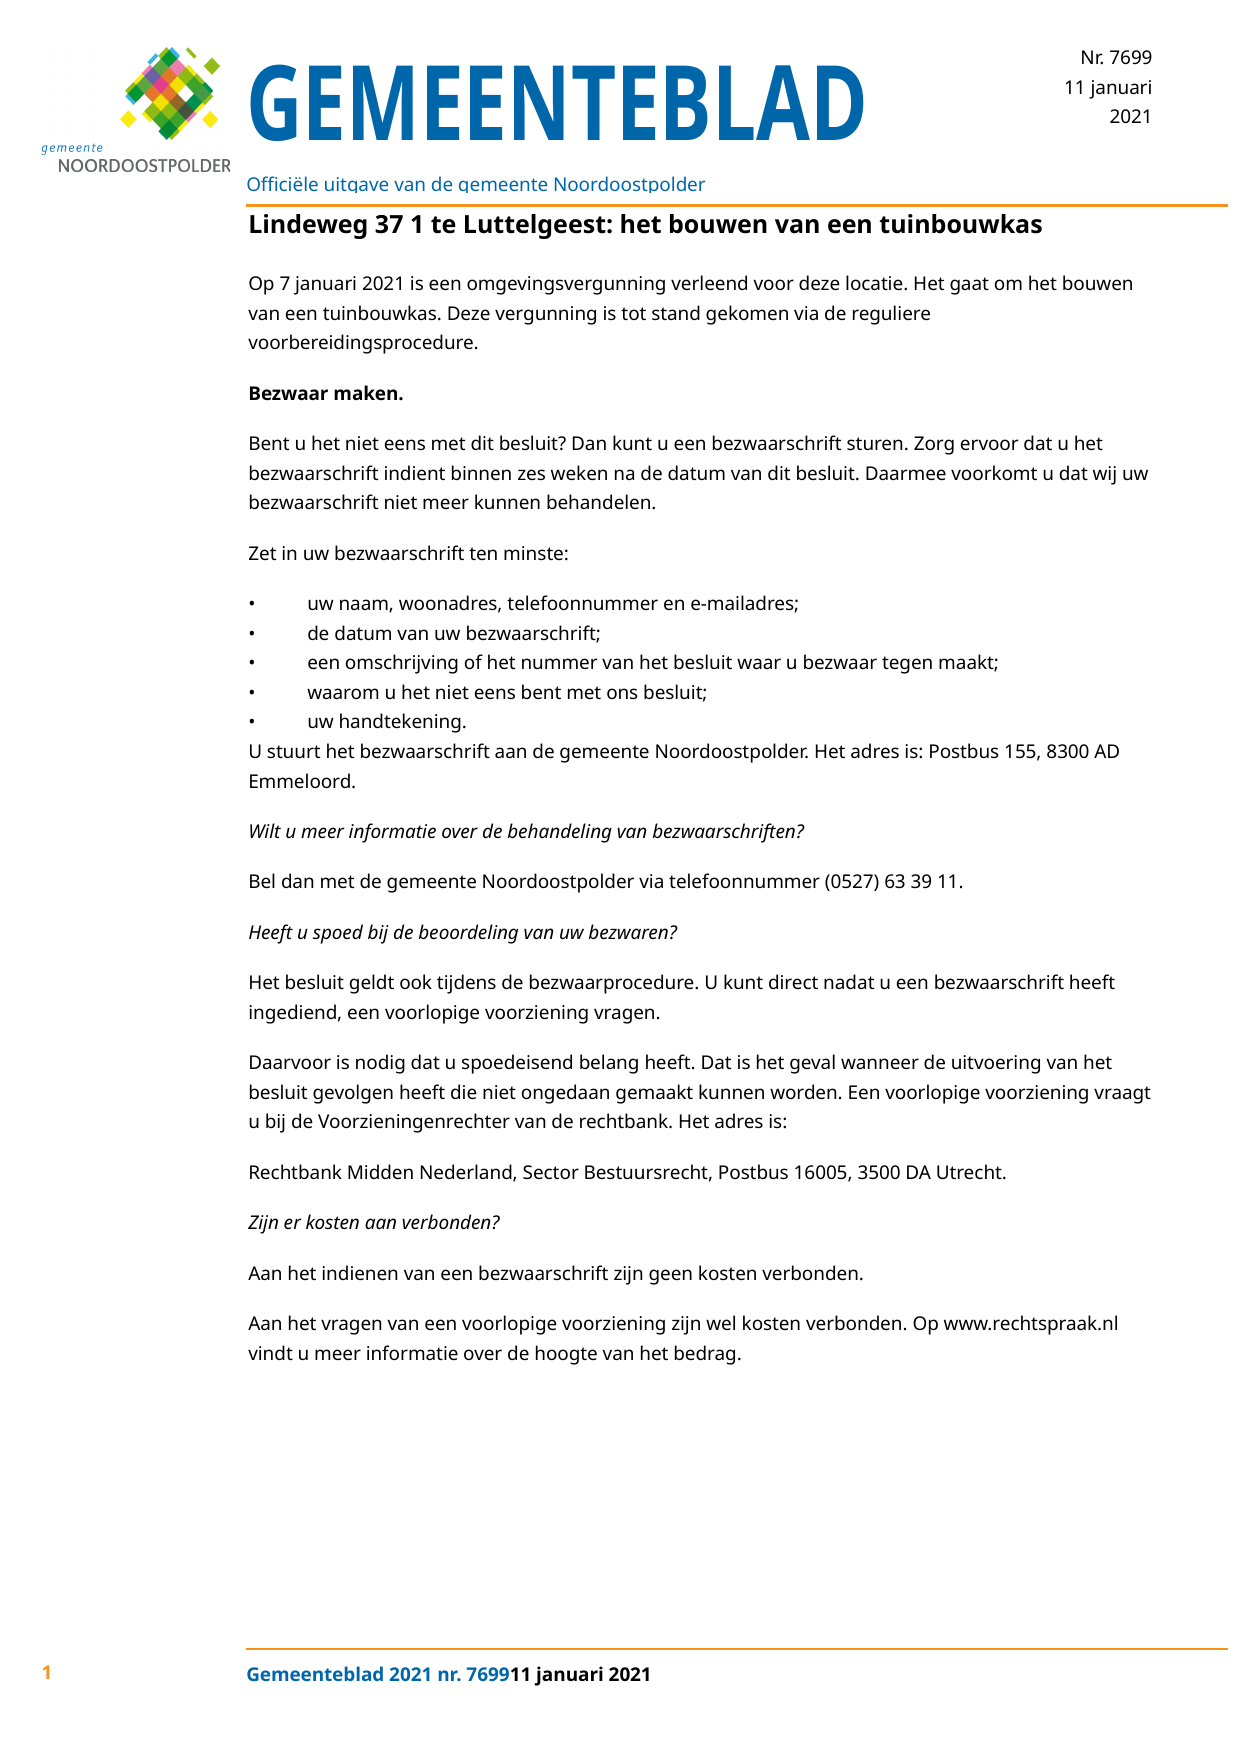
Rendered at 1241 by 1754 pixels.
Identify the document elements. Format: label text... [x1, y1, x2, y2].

text Zet in uw bezwaarschrift ten minste: [248, 540, 1152, 566]
text Bezwaar maken. [248, 380, 1152, 406]
text Zijn er kosten aan verbonden? [248, 1209, 1152, 1235]
text Op 7 januari 2021 is een omgevingsvergunning verleend voor deze locatie. Het gaat om het bouwen van een tuinbouwkas. Deze vergunning is tot stand gekomen via de reguliere voorbereidingsprocedure. [248, 270, 1152, 355]
text Bent u het niet eens met dit besluit? Dan kunt u een bezwaarschrift sturen. Zorg ervoor dat u het bezwaarschrift indient binnen zes weken na de datum van dit besluit. Daarmee voorkomt u dat wij uw bezwaarschrift niet meer kunnen behandelen. [248, 430, 1152, 515]
list uw handtekening. [248, 709, 1152, 734]
picture [41, 47, 231, 172]
list waarom u het niet eens bent met ons besluit; [248, 679, 1152, 705]
list de datum van uw bezwaarschrift; [248, 620, 1152, 646]
list uw naam, woonadres, telefoonnummer en e-mailadres; [248, 590, 1152, 616]
text Heeft u spoed bij de beoordeling van uw bezwaren? [248, 919, 1152, 945]
text U stuurt het bezwaarschrift aan de gemeente Noordoostpolder. Het adres is: Postbus 155, 8300 AD Emmeloord. [248, 738, 1152, 793]
text Wilt u meer informatie over de behandeling van bezwaarschriften? [248, 818, 1152, 844]
text Het besluit geldt ook tijdens de bezwaarprocedure. U kunt direct nadat u een bezwaarschrift heeft ingediend, een voorlopige voorziening vragen. [248, 969, 1152, 1025]
list een omschrijving of het nummer van het besluit waar u bezwaar tegen maakt; [248, 649, 1152, 675]
text Bel dan met de gemeente Noordoostpolder via telefoonnummer (0527) 63 39 11. [248, 869, 1152, 894]
text Rechtbank Midden Nederland, Sector Bestuursrecht, Postbus 16005, 3500 DA Utrecht. [248, 1159, 1152, 1185]
text Aan het indienen van een bezwaarschrift zijn geen kosten verbonden. [248, 1260, 1152, 1286]
text Daarvoor is nodig dat u spoedeisend belang heeft. Dat is het geval wanneer de uitvoering van het besluit gevolgen heeft die niet ongedaan gemaakt kunnen worden. Een voorlopige voorziening vraagt u bij de Voorzieningenrechter van de rechtbank. Het adres is: [248, 1049, 1152, 1134]
text Aan het vragen van een voorlopige voorziening zijn wel kosten verbonden. Op www.rechtspraak.nl vindt u meer informatie over de hoogte van het bedrag. [248, 1310, 1152, 1366]
text Lindeweg 37 1 te Luttelgeest: het bouwen van een tuinbouwkas [248, 207, 1152, 241]
